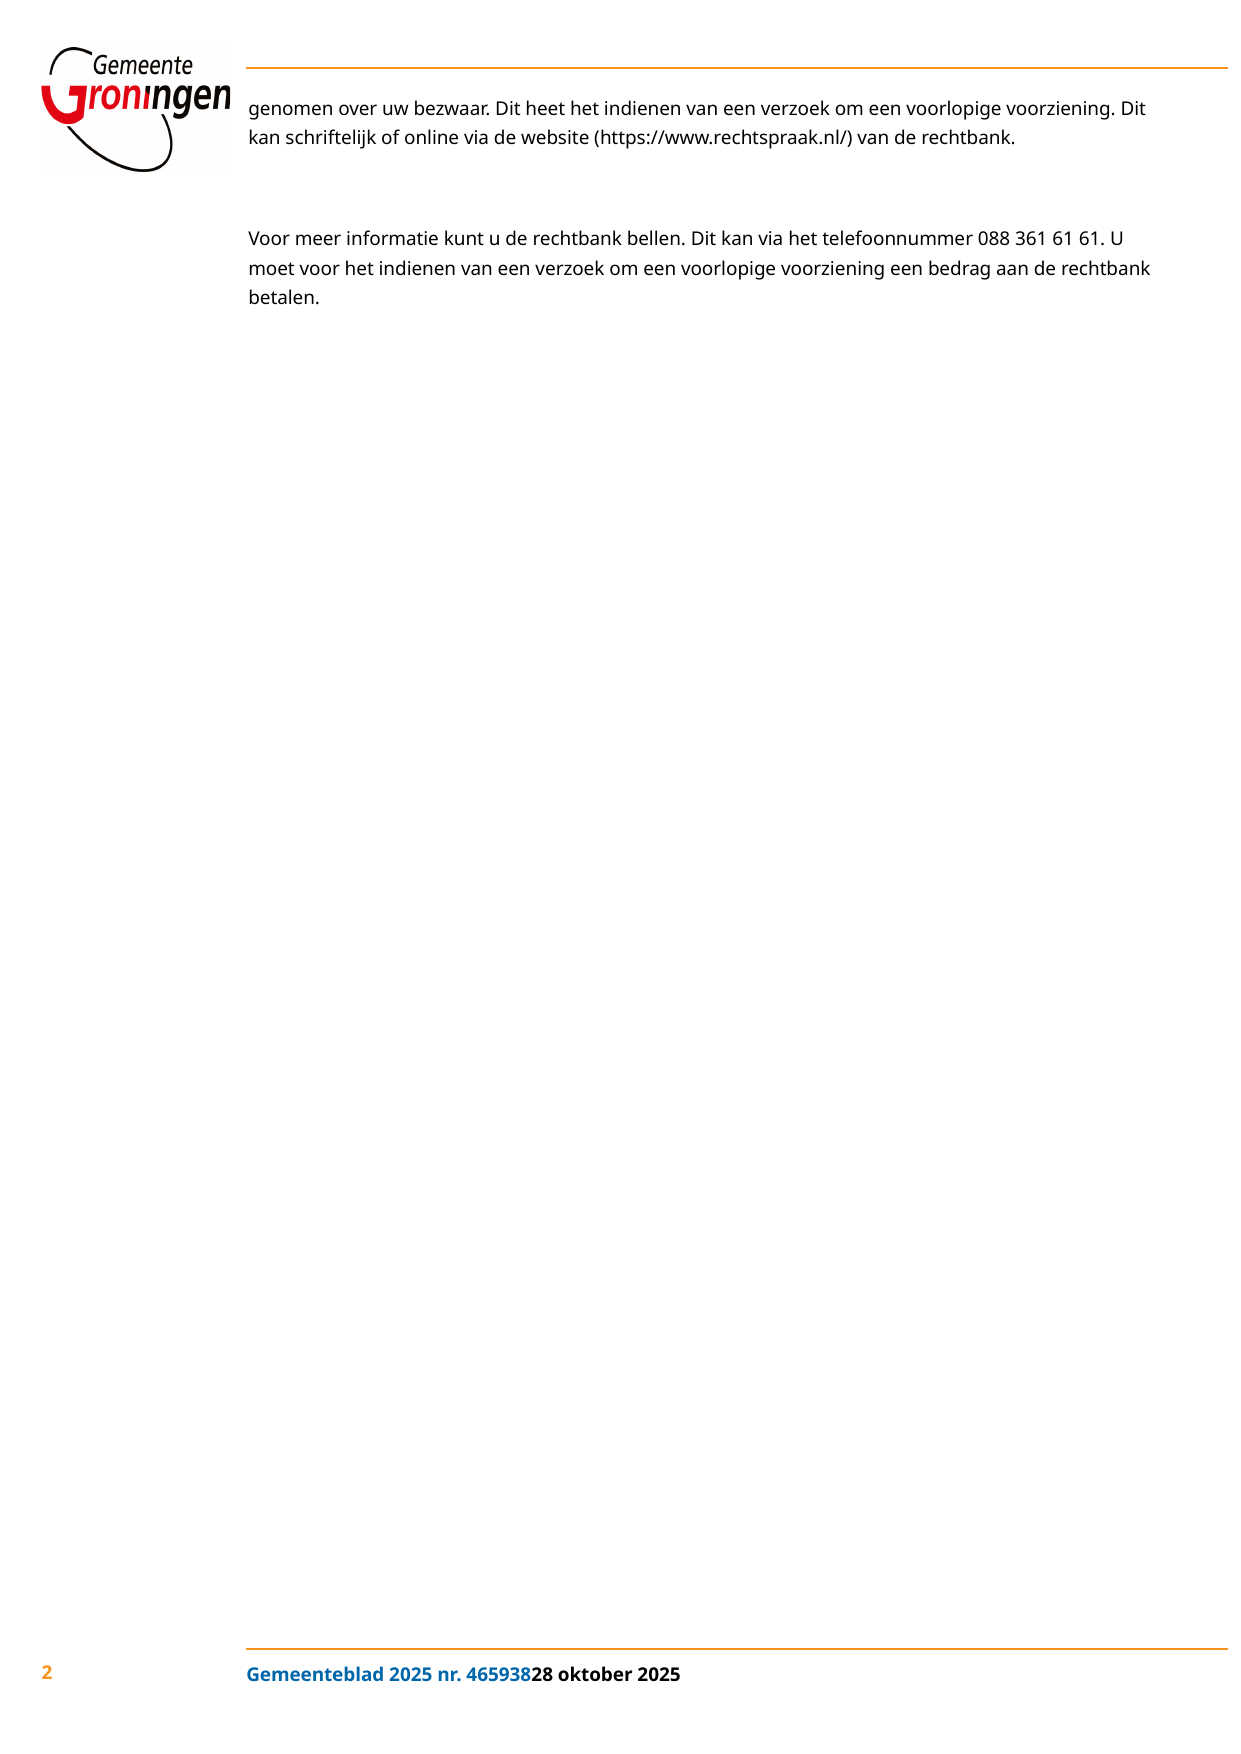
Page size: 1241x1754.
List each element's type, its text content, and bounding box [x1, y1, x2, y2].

picture [41, 47, 231, 172]
text genomen over uw bezwaar. Dit heet het indienen van een verzoek om een voorlopige voorziening. Dit kan schriftelijk of online via de website (https://www.rechtspraak.nl/) van de rechtbank. [248, 95, 1152, 150]
text Voor meer informatie kunt u de rechtbank bellen. Dit kan via het telefoonnummer 088 361 61 61. U moet voor het indienen van een verzoek om een voorlopige voorziening een bedrag aan de rechtbank betalen. [248, 225, 1152, 310]
